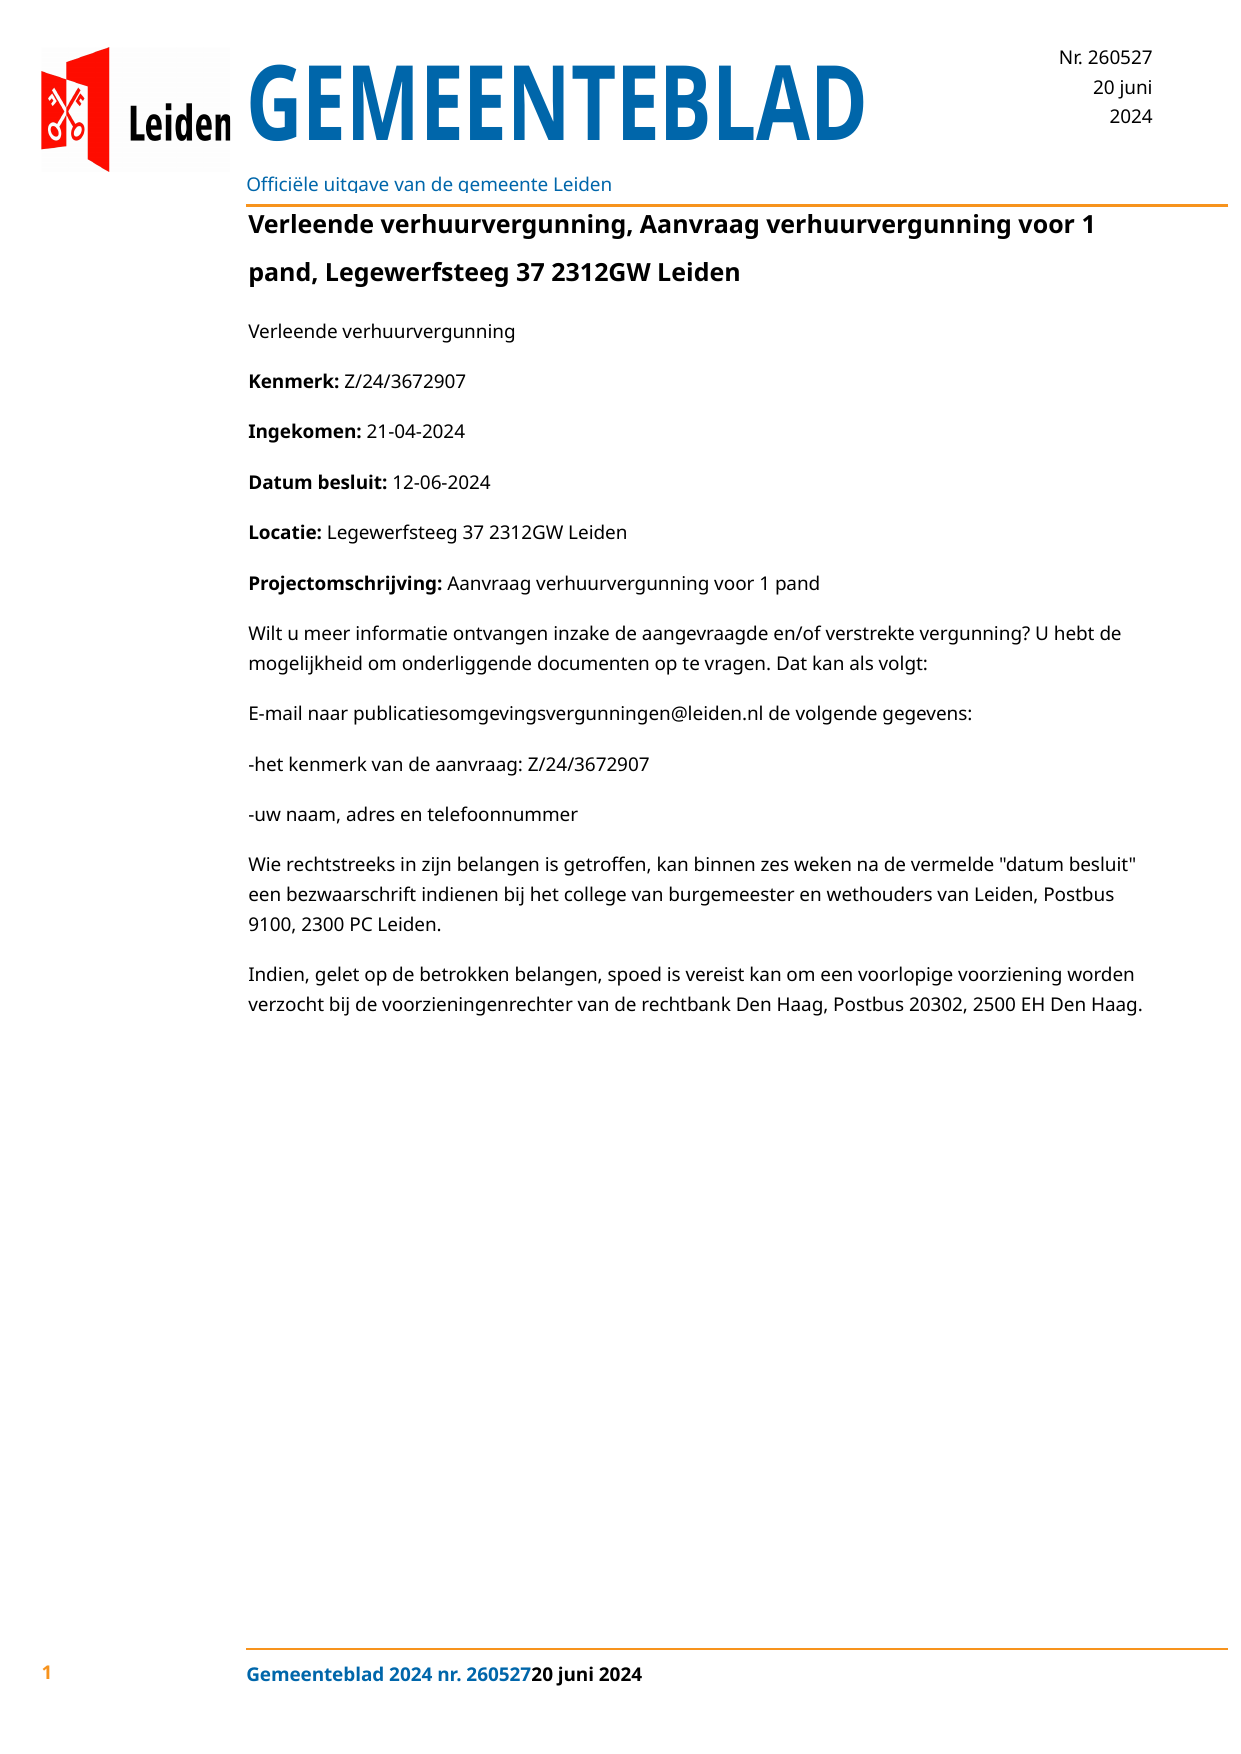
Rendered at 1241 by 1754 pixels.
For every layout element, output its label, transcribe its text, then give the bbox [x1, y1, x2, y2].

text Wilt u meer informatie ontvangen inzake de aangevraagde en/of verstrekte vergunning? U hebt de mogelijkheid om onderliggende documenten op te vragen. Dat kan als volgt: [248, 620, 1152, 676]
picture [41, 47, 231, 172]
text Kenmerk: Z/24/3672907 [248, 368, 1152, 394]
text Verleende verhuurvergunning, Aanvraag verhuurvergunning voor 1 pand, Legewerfsteeg 37 2312GW Leiden [248, 207, 1152, 288]
text Verleende verhuurvergunning [248, 318, 1152, 344]
text -uw naam, adres en telefoonnummer [248, 801, 1152, 827]
text E-mail naar publicatiesomgevingsvergunningen@leiden.nl de volgende gegevens: [248, 700, 1152, 726]
text Datum besluit: 12-06-2024 [248, 469, 1152, 495]
text Projectomschrijving: Aanvraag verhuurvergunning voor 1 pand [248, 570, 1152, 596]
text Indien, gelet op de betrokken belangen, spoed is vereist kan om een voorlopige voorziening worden verzocht bij de voorzieningenrechter van de rechtbank Den Haag, Postbus 20302, 2500 EH Den Haag. [248, 961, 1152, 1017]
text -het kenmerk van de aanvraag: Z/24/3672907 [248, 751, 1152, 777]
text Wie rechtstreeks in zijn belangen is getroffen, kan binnen zes weken na de vermelde "datum besluit" een bezwaarschrift indienen bij het college van burgemeester en wethouders van Leiden, Postbus 9100, 2300 PC Leiden. [248, 852, 1152, 937]
text Locatie: Legewerfsteeg 37 2312GW Leiden [248, 519, 1152, 545]
text Ingekomen: 21-04-2024 [248, 419, 1152, 444]
